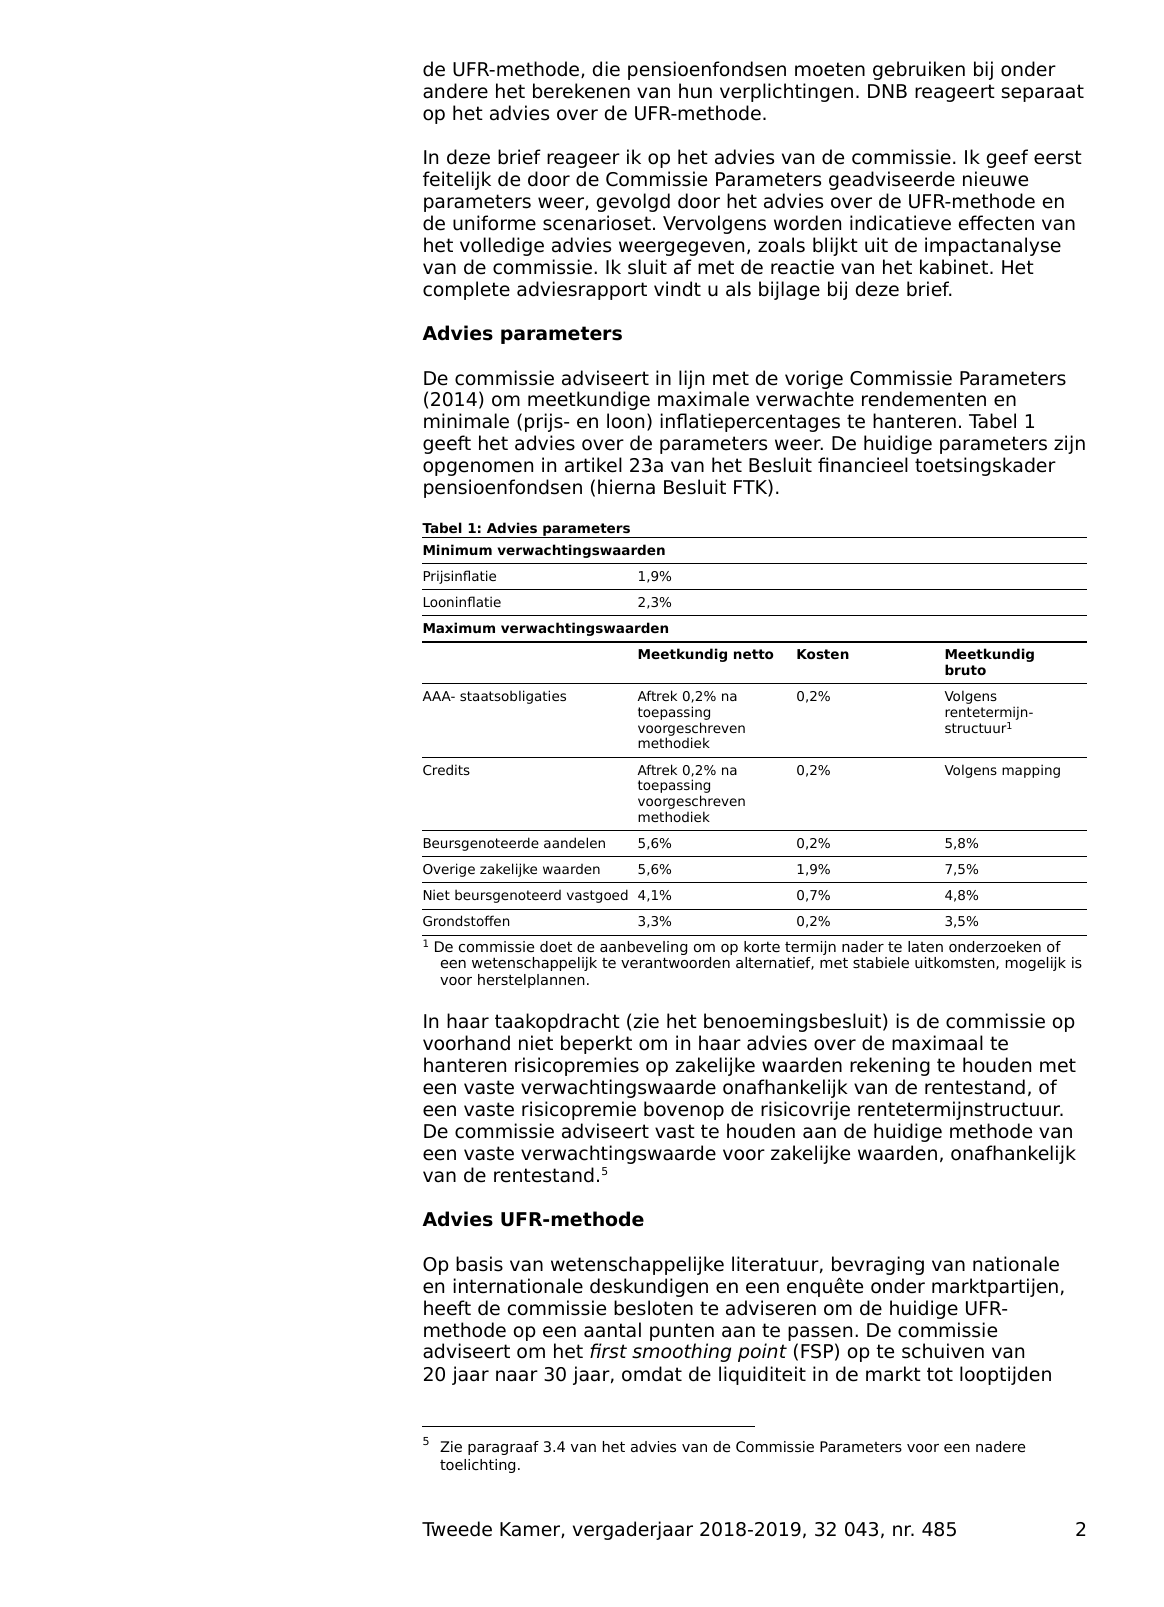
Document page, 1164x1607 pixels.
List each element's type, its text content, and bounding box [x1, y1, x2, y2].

table_cell 5,6% [631, 857, 790, 882]
table_cell Kosten [790, 643, 938, 683]
table_cell Credits [422, 758, 631, 830]
table_cell Maximum verwachtingswaarden [422, 616, 1087, 641]
table_cell 1,9% [631, 564, 1087, 589]
table_header Tabel 1: Advies parameters [422, 521, 1087, 537]
table_cell 4,1% [631, 883, 790, 908]
text Op basis van wetenschappelijke literatuur, bevraging van nationale en internationale deskundigen en een enquête onder marktpartijen, heeft de commissie besloten te adviseren om de huidige UFR-methode op een aantal punten aan te passen. De commissie adviseert om het first smoothing point (FSP) op te schuiven van 20 jaar naar 30 jaar, omdat de liquiditeit in de markt tot looptijden [422, 1253, 1087, 1385]
table_cell 0,2% [790, 758, 938, 830]
table_cell 5,8% [938, 831, 1087, 856]
text Zie paragraaf 3.4 van het advies van de Commissie Parameters voor een nadere toelichting. [422, 1435, 1087, 1474]
table_cell 0,2% [790, 684, 938, 757]
table_cell Volgens rentetermijn-structuur1 [938, 684, 1087, 757]
table_cell 7,5% [938, 857, 1087, 882]
table_cell Minimum verwachtingswaarden [422, 538, 1087, 563]
table_cell 3,3% [631, 910, 790, 934]
table_cell 2,3% [631, 590, 1087, 615]
table_cell 3,5% [938, 910, 1087, 934]
table_cell 5,6% [631, 831, 790, 856]
text De commissie adviseert in lijn met de vorige Commissie Parameters (2014) om meetkundige maximale verwachte rendementen en minimale (prijs- en loon) inflatiepercentages te hanteren. Tabel 1 geeft het advies over de parameters weer. De huidige parameters zijn opgenomen in artikel 23a van het Besluit financieel toetsingskader pensioenfondsen (hierna Besluit FTK). [422, 367, 1087, 499]
table_cell Beursgenoteerde aandelen [422, 831, 631, 856]
table_cell Aftrek 0,2% na toepassing voorgeschreven methodiek [631, 758, 790, 830]
table_cell 0,2% [790, 910, 938, 934]
table_cell AAA- staatsobligaties [422, 684, 631, 757]
subtitle Advies parameters [422, 323, 1087, 345]
table_cell Grondstoffen [422, 910, 631, 934]
table_cell Prijsinflatie [422, 564, 631, 589]
table_cell Niet beursgenoteerd vastgoed [422, 883, 631, 908]
subtitle Advies UFR-methode [422, 1209, 1087, 1231]
table_cell 0,2% [790, 831, 938, 856]
text de UFR-methode, die pensioenfondsen moeten gebruiken bij onder andere het berekenen van hun verplichtingen. DNB reageert separaat op het advies over de UFR-methode. [422, 59, 1087, 125]
text In deze brief reageer ik op het advies van de commissie. Ik geef eerst feitelijk de door de Commissie Parameters geadviseerde nieuwe parameters weer, gevolgd door het advies over de UFR-methode en de uniforme scenarioset. Vervolgens worden indicatieve effecten van het volledige advies weergegeven, zoals blijkt uit de impactanalyse van de commissie. Ik sluit af met de reactie van het kabinet. Het complete adviesrapport vindt u als bijlage bij deze brief. [422, 147, 1087, 301]
table_cell Meetkundig bruto [938, 643, 1087, 683]
table_cell Overige zakelijke waarden [422, 857, 631, 882]
table_cell Aftrek 0,2% na toepassing voorgeschreven methodiek [631, 684, 790, 757]
table_cell 1,9% [790, 857, 938, 882]
table_cell 0,7% [790, 883, 938, 908]
table_cell 1 De commissie doet de aanbeveling om op korte termijn nader te laten onderzoeken of een wetenschappelijk te verantwoorden alternatief, met stabiele uitkomsten, mogelijk is voor herstelplannen. [422, 936, 1087, 989]
table_cell Volgens mapping [938, 758, 1087, 830]
text In haar taakopdracht (zie het benoemingsbesluit) is de commissie op voorhand niet beperkt om in haar advies over de maximaal te hanteren risicopremies op zakelijke waarden rekening te houden met een vaste verwachtingswaarde onafhankelijk van de rentestand, of een vaste risicopremie bovenop de risicovrije rentetermijnstructuur. De commissie adviseert vast te houden aan de huidige methode van een vaste verwachtingswaarde voor zakelijke waarden, onafhankelijk van de rentestand. [422, 1011, 1087, 1187]
table_cell Looninflatie [422, 590, 631, 615]
table_cell Meetkundig netto [631, 643, 790, 683]
table_cell 4,8% [938, 883, 1087, 908]
table_cell [422, 643, 631, 683]
